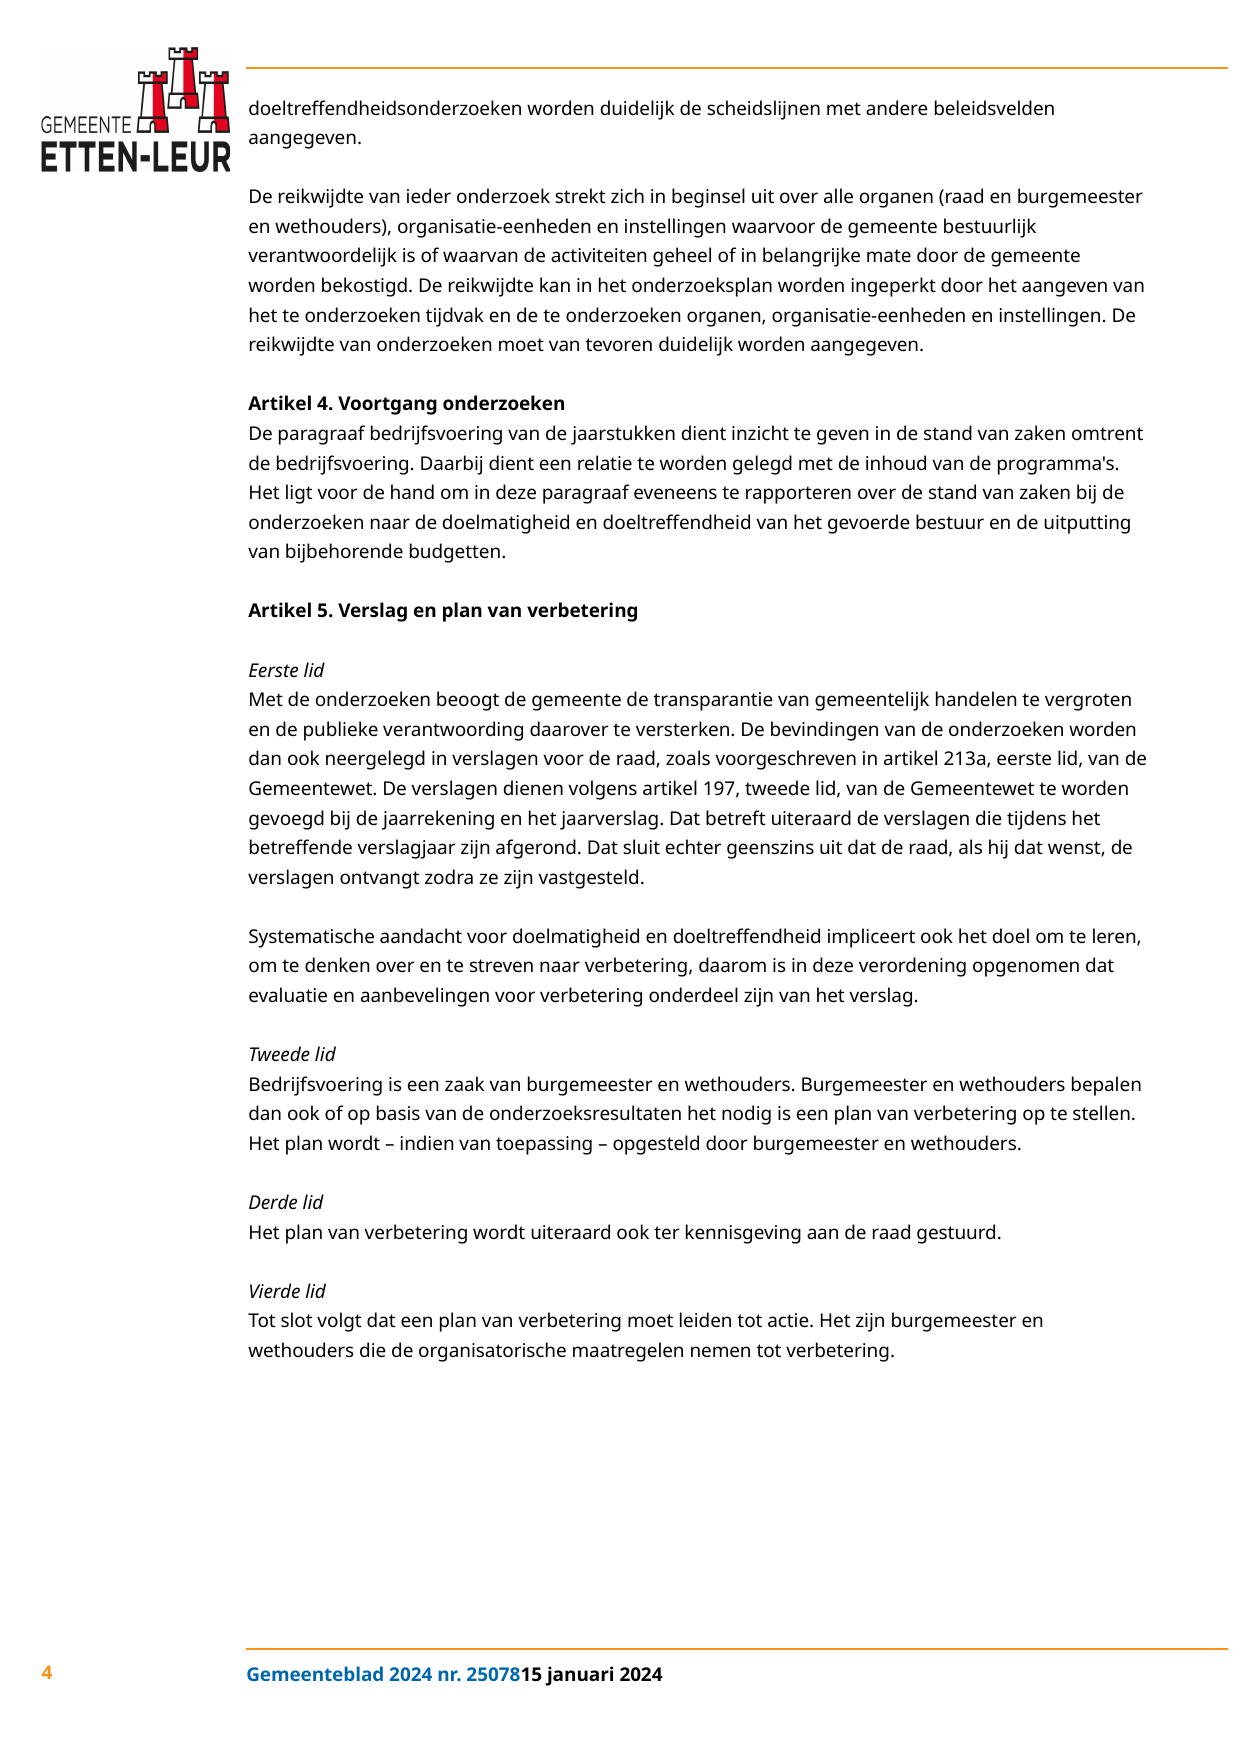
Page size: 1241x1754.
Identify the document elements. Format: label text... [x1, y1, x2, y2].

text Het plan van verbetering wordt uiteraard ook ter kennisgeving aan de raad gestuurd. [248, 1219, 1152, 1245]
text doeltreffendheidsonderzoeken worden duidelijk de scheidslijnen met andere beleidsvelden aangegeven. [248, 95, 1152, 150]
text Systematische aandacht voor doelmatigheid en doeltreffendheid impliceert ook het doel om te leren, om te denken over en te streven naar verbetering, daarom is in deze verordening opgenomen dat evaluatie en aanbevelingen voor verbetering onderdeel zijn van het verslag. [248, 923, 1152, 1008]
picture [41, 47, 231, 172]
text Eerste lid [248, 657, 1152, 683]
text De paragraaf bedrijfsvoering van de jaarstukken dient inzicht te geven in de stand van zaken omtrent de bedrijfsvoering. Daarbij dient een relatie te worden gelegd met de inhoud van de programma's. Het ligt voor de hand om in deze paragraaf eveneens te rapporteren over de stand van zaken bij de onderzoeken naar de doelmatigheid en doeltreffendheid van het gevoerde bestuur en de uitputting van bijbehorende budgetten. [248, 420, 1152, 564]
text Vierde lid [248, 1278, 1152, 1304]
text Tweede lid [248, 1041, 1152, 1067]
text Artikel 5. Verslag en plan van verbetering [248, 598, 1152, 623]
text Bedrijfsvoering is een zaak van burgemeester en wethouders. Burgemeester en wethouders bepalen dan ook of op basis van de onderzoeksresultaten het nodig is een plan van verbetering op te stellen. Het plan wordt – indien van toepassing – opgesteld door burgemeester en wethouders. [248, 1071, 1152, 1156]
text De reikwijdte van ieder onderzoek strekt zich in beginsel uit over alle organen (raad en burgemeester en wethouders), organisatie-eenheden en instellingen waarvoor de gemeente bestuurlijk verantwoordelijk is of waarvan de activiteiten geheel of in belangrijke mate door de gemeente worden bekostigd. De reikwijdte kan in het onderzoeksplan worden ingeperkt door het aangeven van het te onderzoeken tijdvak en de te onderzoeken organen, organisatie-eenheden en instellingen. De reikwijdte van onderzoeken moet van tevoren duidelijk worden aangegeven. [248, 183, 1152, 357]
text Tot slot volgt dat een plan van verbetering moet leiden tot actie. Het zijn burgemeester en wethouders die de organisatorische maatregelen nemen tot verbetering. [248, 1308, 1152, 1363]
text Met de onderzoeken beoogt de gemeente de transparantie van gemeentelijk handelen te vergroten en de publieke verantwoording daarover te versterken. De bevindingen van de onderzoeken worden dan ook neergelegd in verslagen voor de raad, zoals voorgeschreven in artikel 213a, eerste lid, van de Gemeentewet. De verslagen dienen volgens artikel 197, tweede lid, van de Gemeentewet te worden gevoegd bij de jaarrekening en het jaarverslag. Dat betreft uiteraard de verslagen die tijdens het betreffende verslagjaar zijn afgerond. Dat sluit echter geenszins uit dat de raad, als hij dat wenst, de verslagen ontvangt zodra ze zijn vastgesteld. [248, 686, 1152, 890]
text Derde lid [248, 1189, 1152, 1215]
text Artikel 4. Voortgang onderzoeken [248, 391, 1152, 416]
